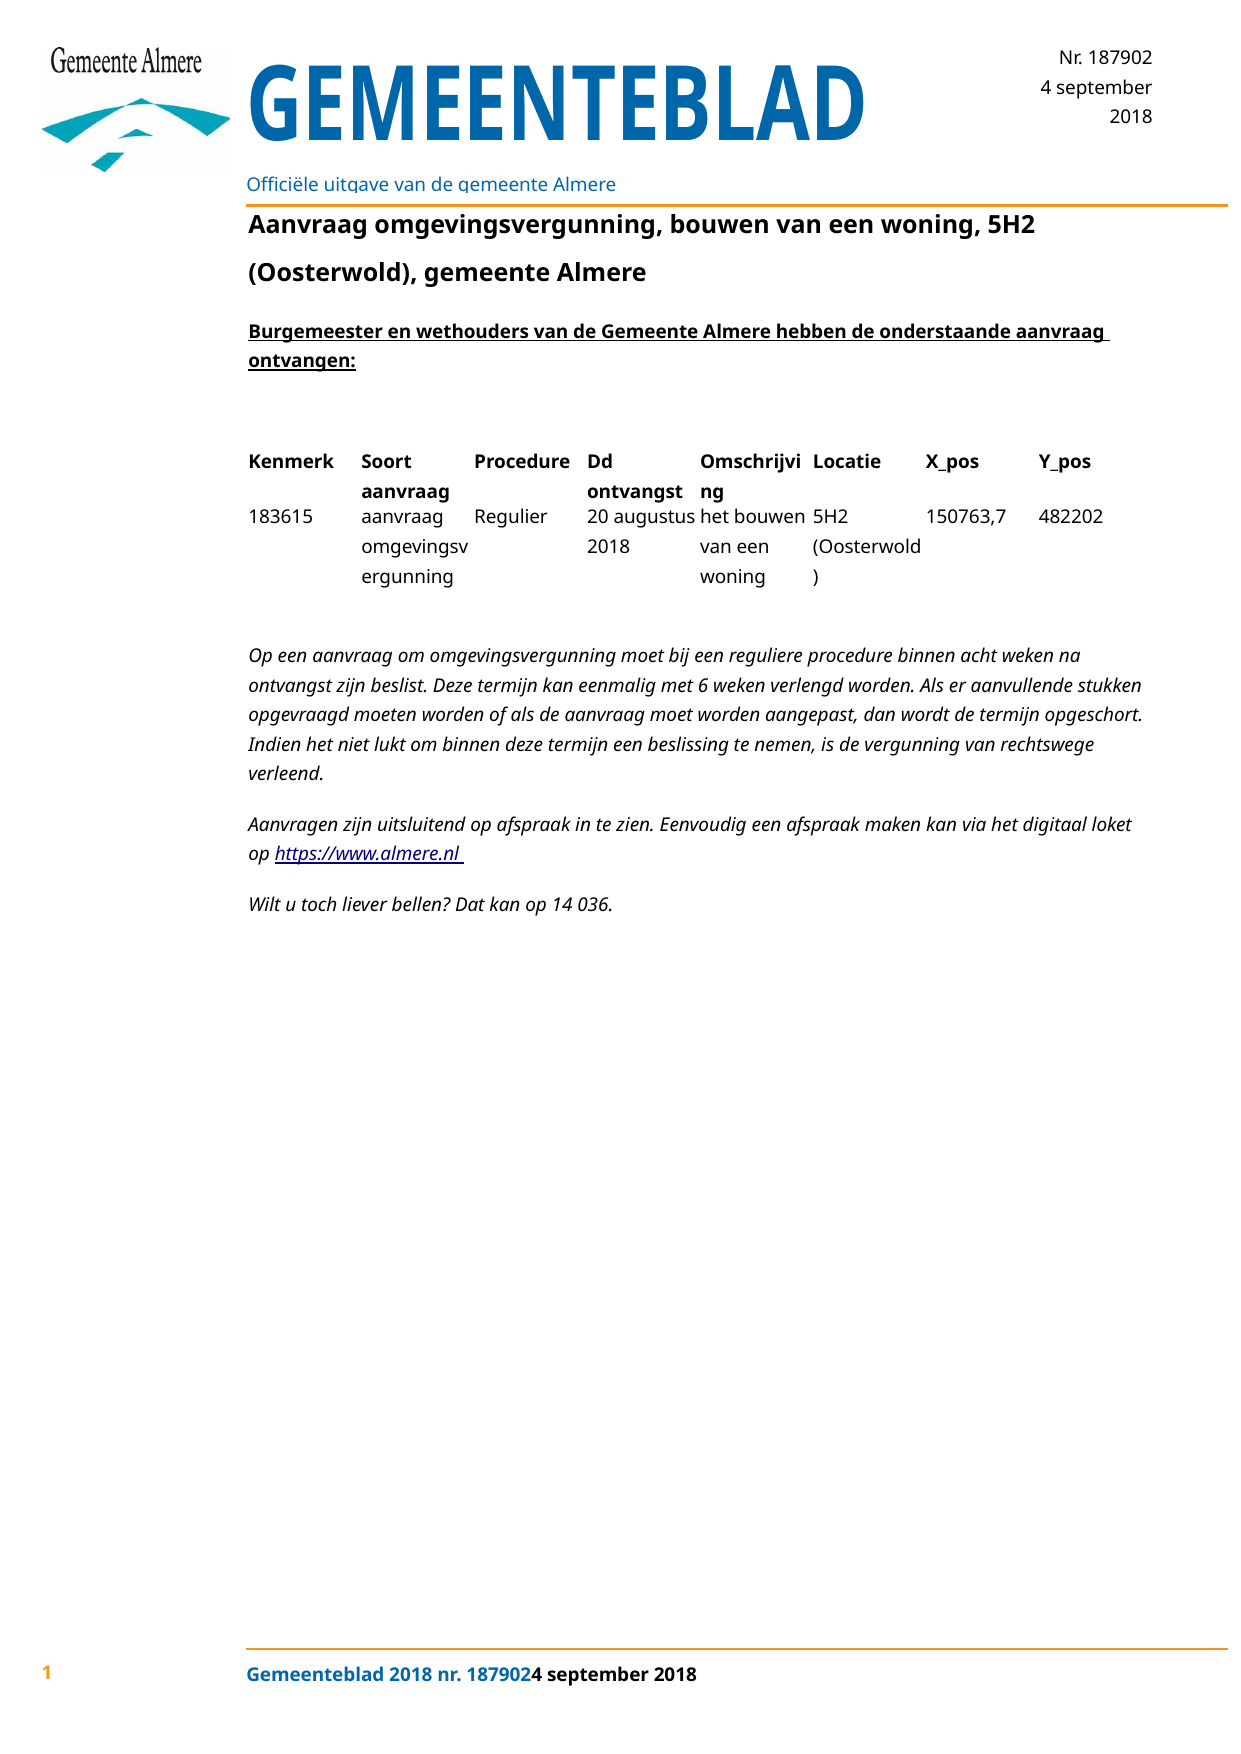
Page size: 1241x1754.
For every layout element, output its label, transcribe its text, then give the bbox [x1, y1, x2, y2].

text Aanvragen zijn uitsluitend op afspraak in te zien. Eenvoudig een afspraak maken kan via het digitaal loket op https://www.almere.nl [248, 811, 1152, 866]
text Burgemeester en wethouders van de Gemeente Almere hebben de onderstaande aanvraag ontvangen: [248, 318, 1152, 373]
table_cell 20 augustus 2018 [587, 504, 700, 589]
table_cell 183615 [248, 504, 361, 589]
table_cell het bouwen van een woning [700, 504, 813, 589]
table_header Omschrijving [700, 449, 813, 504]
table_header Y_pos [1039, 449, 1152, 504]
table_header Kenmerk [248, 449, 361, 504]
table_cell Regulier [474, 504, 587, 589]
table_header Locatie [813, 449, 926, 504]
text Aanvraag omgevingsvergunning, bouwen van een woning, 5H2 (Oosterwold), gemeente Almere [248, 207, 1152, 288]
table_header Soort aanvraag [361, 449, 474, 504]
table_cell 5H2 (Oosterwold) [813, 504, 926, 589]
table_header X_pos [926, 449, 1038, 504]
table_header Procedure [474, 449, 587, 504]
picture [41, 47, 231, 172]
table_cell aanvraag omgevingsvergunning [361, 504, 474, 589]
text Op een aanvraag om omgevingsvergunning moet bij een reguliere procedure binnen acht weken na ontvangst zijn beslist. Deze termijn kan eenmalig met 6 weken verlengd worden. Als er aanvullende stukken opgevraagd moeten worden of als de aanvraag moet worden aangepast, dan wordt de termijn opgeschort. Indien het niet lukt om binnen deze termijn een beslissing te nemen, is de vergunning van rechtswege verleend. [248, 642, 1152, 786]
text Wilt u toch liever bellen? Dat kan op 14 036. [248, 891, 1152, 917]
table_header Dd ontvangst [587, 449, 700, 504]
table_cell 150763,7 [926, 504, 1038, 589]
table_cell 482202 [1039, 504, 1152, 589]
